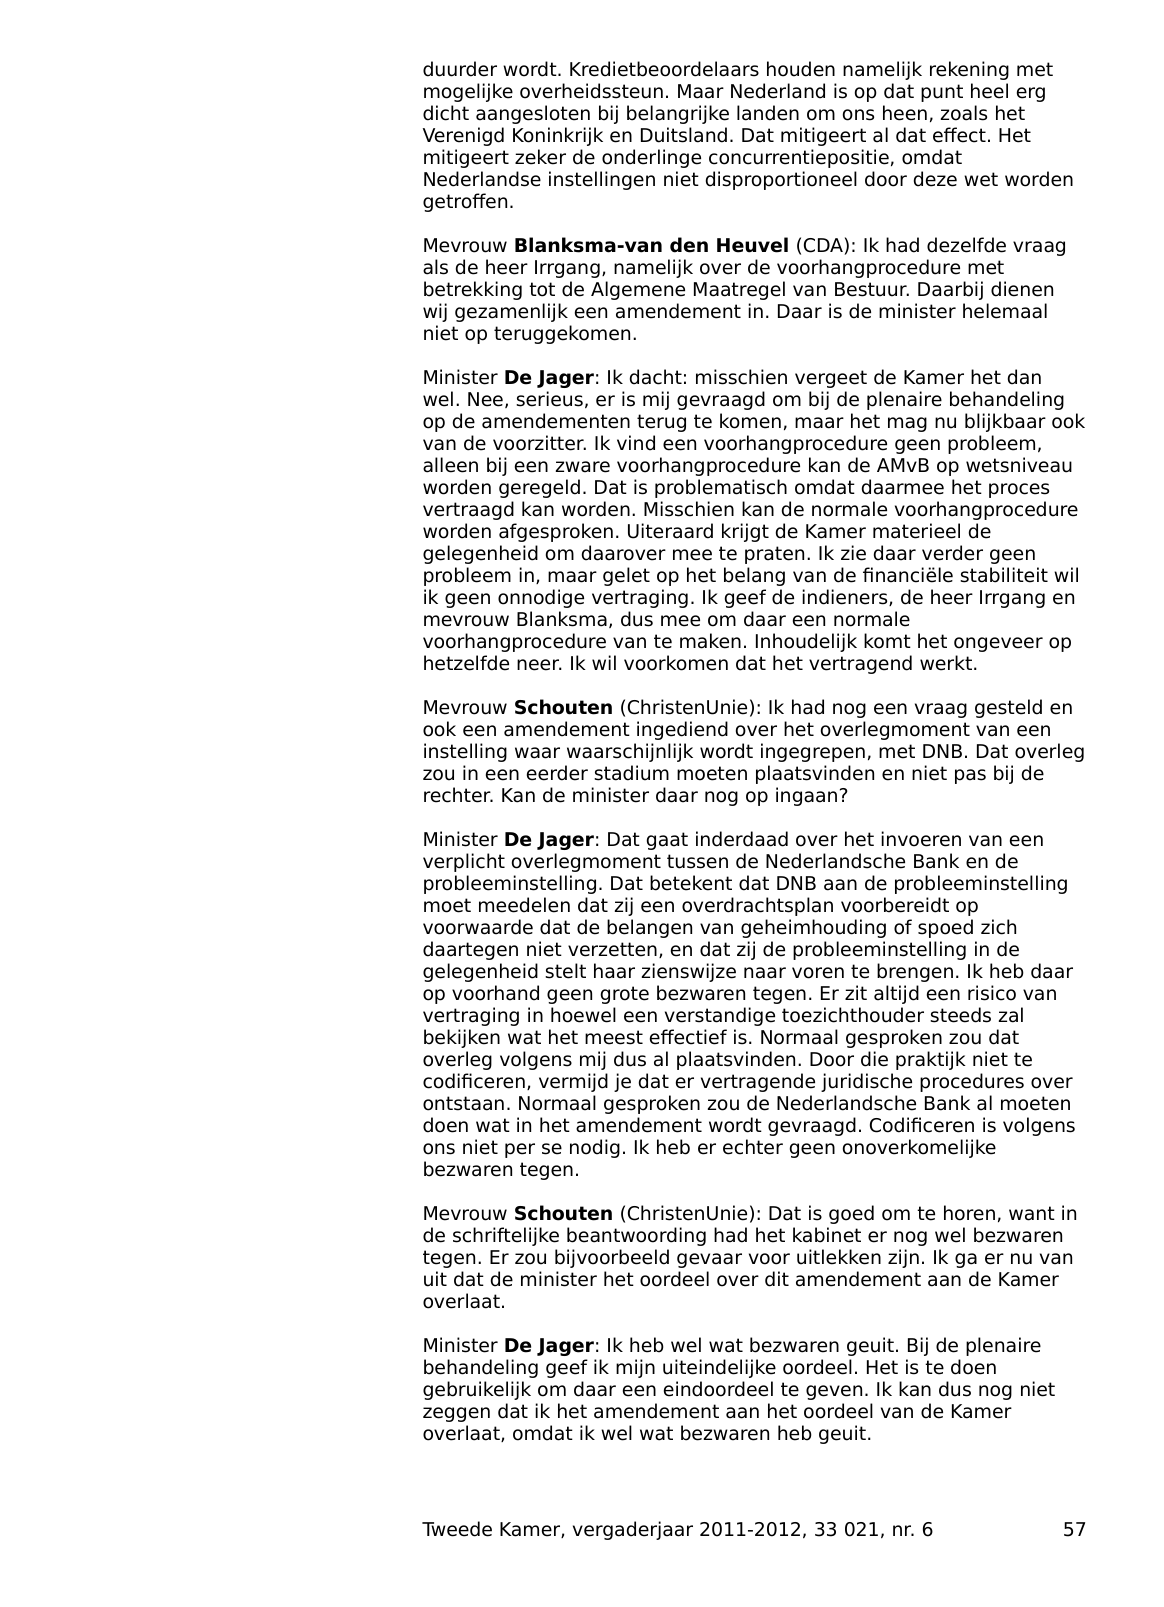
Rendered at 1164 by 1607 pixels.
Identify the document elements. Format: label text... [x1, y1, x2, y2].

text Mevrouw Schouten (ChristenUnie): Dat is goed om te horen, want in de schriftelijke beantwoording had het kabinet er nog wel bezwaren tegen. Er zou bijvoorbeeld gevaar voor uitlekken zijn. Ik ga er nu van uit dat de minister het oordeel over dit amendement aan de Kamer overlaat. [422, 1203, 1087, 1313]
text Mevrouw Schouten (ChristenUnie): Ik had nog een vraag gesteld en ook een amendement ingediend over het overlegmoment van een instelling waar waarschijnlijk wordt ingegrepen, met DNB. Dat overleg zou in een eerder stadium moeten plaatsvinden en niet pas bij de rechter. Kan de minister daar nog op ingaan? [422, 697, 1087, 807]
text Minister De Jager: Ik heb wel wat bezwaren geuit. Bij de plenaire behandeling geef ik mijn uiteindelijke oordeel. Het is te doen gebruikelijk om daar een eindoordeel te geven. Ik kan dus nog niet zeggen dat ik het amendement aan het oordeel van de Kamer overlaat, omdat ik wel wat bezwaren heb geuit. [422, 1335, 1087, 1445]
text Minister De Jager: Dat gaat inderdaad over het invoeren van een verplicht overlegmoment tussen de Nederlandsche Bank en de probleeminstelling. Dat betekent dat DNB aan de probleeminstelling moet meedelen dat zij een overdrachtsplan voorbereidt op voorwaarde dat de belangen van geheimhouding of spoed zich daartegen niet verzetten, en dat zij de probleeminstelling in de gelegenheid stelt haar zienswijze naar voren te brengen. Ik heb daar op voorhand geen grote bezwaren tegen. Er zit altijd een risico van vertraging in hoewel een verstandige toezichthouder steeds zal bekijken wat het meest effectief is. Normaal gesproken zou dat overleg volgens mij dus al plaatsvinden. Door die praktijk niet te codificeren, vermijd je dat er vertragende juridische procedures over ontstaan. Normaal gesproken zou de Nederlandsche Bank al moeten doen wat in het amendement wordt gevraagd. Codificeren is volgens ons niet per se nodig. Ik heb er echter geen onoverkomelijke bezwaren tegen. [422, 829, 1087, 1181]
text duurder wordt. Kredietbeoordelaars houden namelijk rekening met mogelijke overheidssteun. Maar Nederland is op dat punt heel erg dicht aangesloten bij belangrijke landen om ons heen, zoals het Verenigd Koninkrijk en Duitsland. Dat mitigeert al dat effect. Het mitigeert zeker de onderlinge concurrentiepositie, omdat Nederlandse instellingen niet disproportioneel door deze wet worden getroffen. [422, 59, 1087, 213]
text Mevrouw Blanksma-van den Heuvel (CDA): Ik had dezelfde vraag als de heer Irrgang, namelijk over de voorhangprocedure met betrekking tot de Algemene Maatregel van Bestuur. Daarbij dienen wij gezamenlijk een amendement in. Daar is de minister helemaal niet op teruggekomen. [422, 235, 1087, 345]
text Minister De Jager: Ik dacht: misschien vergeet de Kamer het dan wel. Nee, serieus, er is mij gevraagd om bij de plenaire behandeling op de amendementen terug te komen, maar het mag nu blijkbaar ook van de voorzitter. Ik vind een voorhangprocedure geen probleem, alleen bij een zware voorhangprocedure kan de AMvB op wetsniveau worden geregeld. Dat is problematisch omdat daarmee het proces vertraagd kan worden. Misschien kan de normale voorhangprocedure worden afgesproken. Uiteraard krijgt de Kamer materieel de gelegenheid om daarover mee te praten. Ik zie daar verder geen probleem in, maar gelet op het belang van de financiële stabiliteit wil ik geen onnodige vertraging. Ik geef de indieners, de heer Irrgang en mevrouw Blanksma, dus mee om daar een normale voorhangprocedure van te maken. Inhoudelijk komt het ongeveer op hetzelfde neer. Ik wil voorkomen dat het vertragend werkt. [422, 367, 1087, 675]
